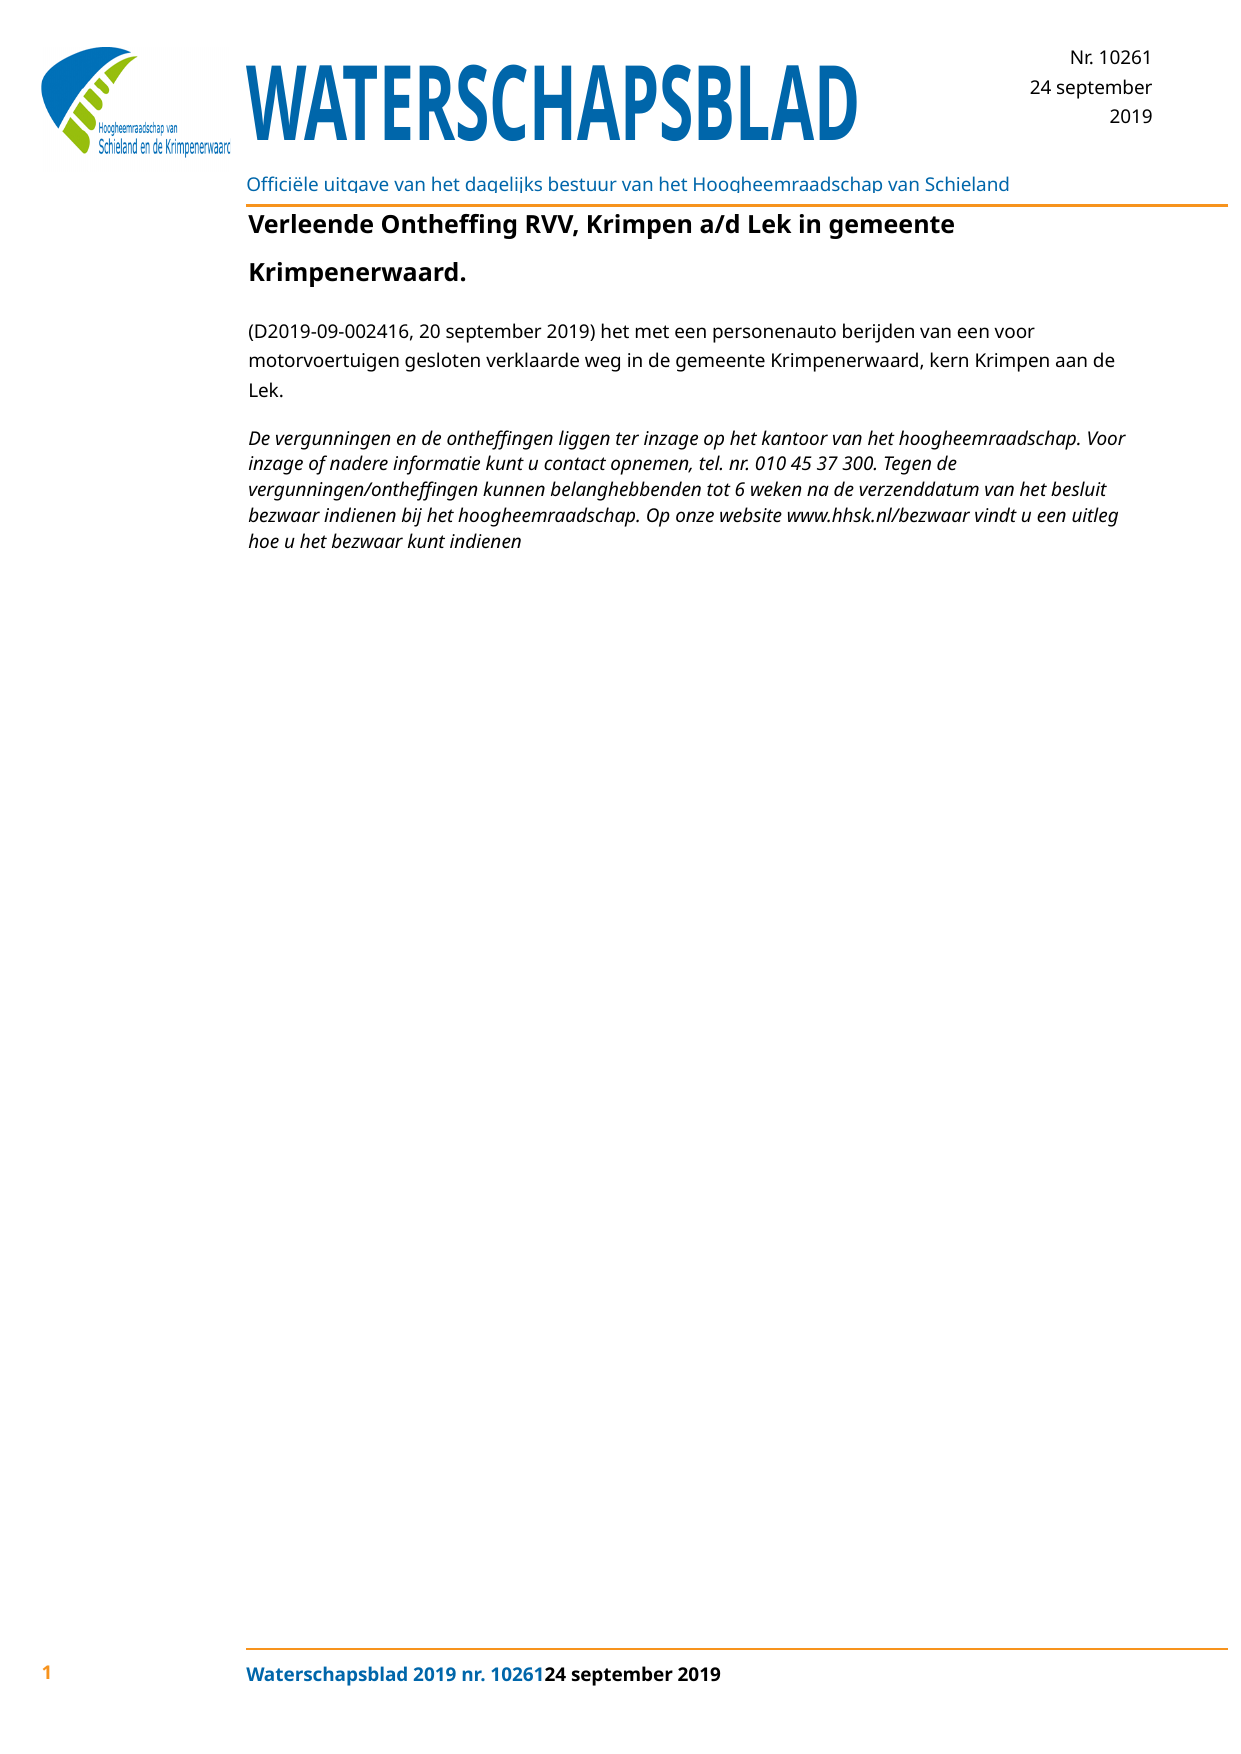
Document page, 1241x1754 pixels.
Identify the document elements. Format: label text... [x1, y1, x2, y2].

text De vergunningen en de ontheffingen liggen ter inzage op het kantoor van het hoogheemraadschap. Voor inzage of nadere informatie kunt u contact opnemen, tel. nr. 010 45 37 300. Tegen de vergunningen/ontheffingen kunnen belanghebbenden tot 6 weken na de verzenddatum van het besluit bezwaar indienen bij het hoogheemraadschap. Op onze website www.hhsk.nl/bezwaar vindt u een uitleg hoe u het bezwaar kunt indienen [248, 425, 1152, 553]
picture [41, 47, 231, 172]
text (D2019-09-002416, 20 september 2019) het met een personenauto berijden van een voor motorvoertuigen gesloten verklaarde weg in de gemeente Krimpenerwaard, kern Krimpen aan de Lek. [248, 318, 1152, 403]
text Verleende Ontheffing RVV, Krimpen a/d Lek in gemeente Krimpenerwaard. [248, 207, 1152, 288]
